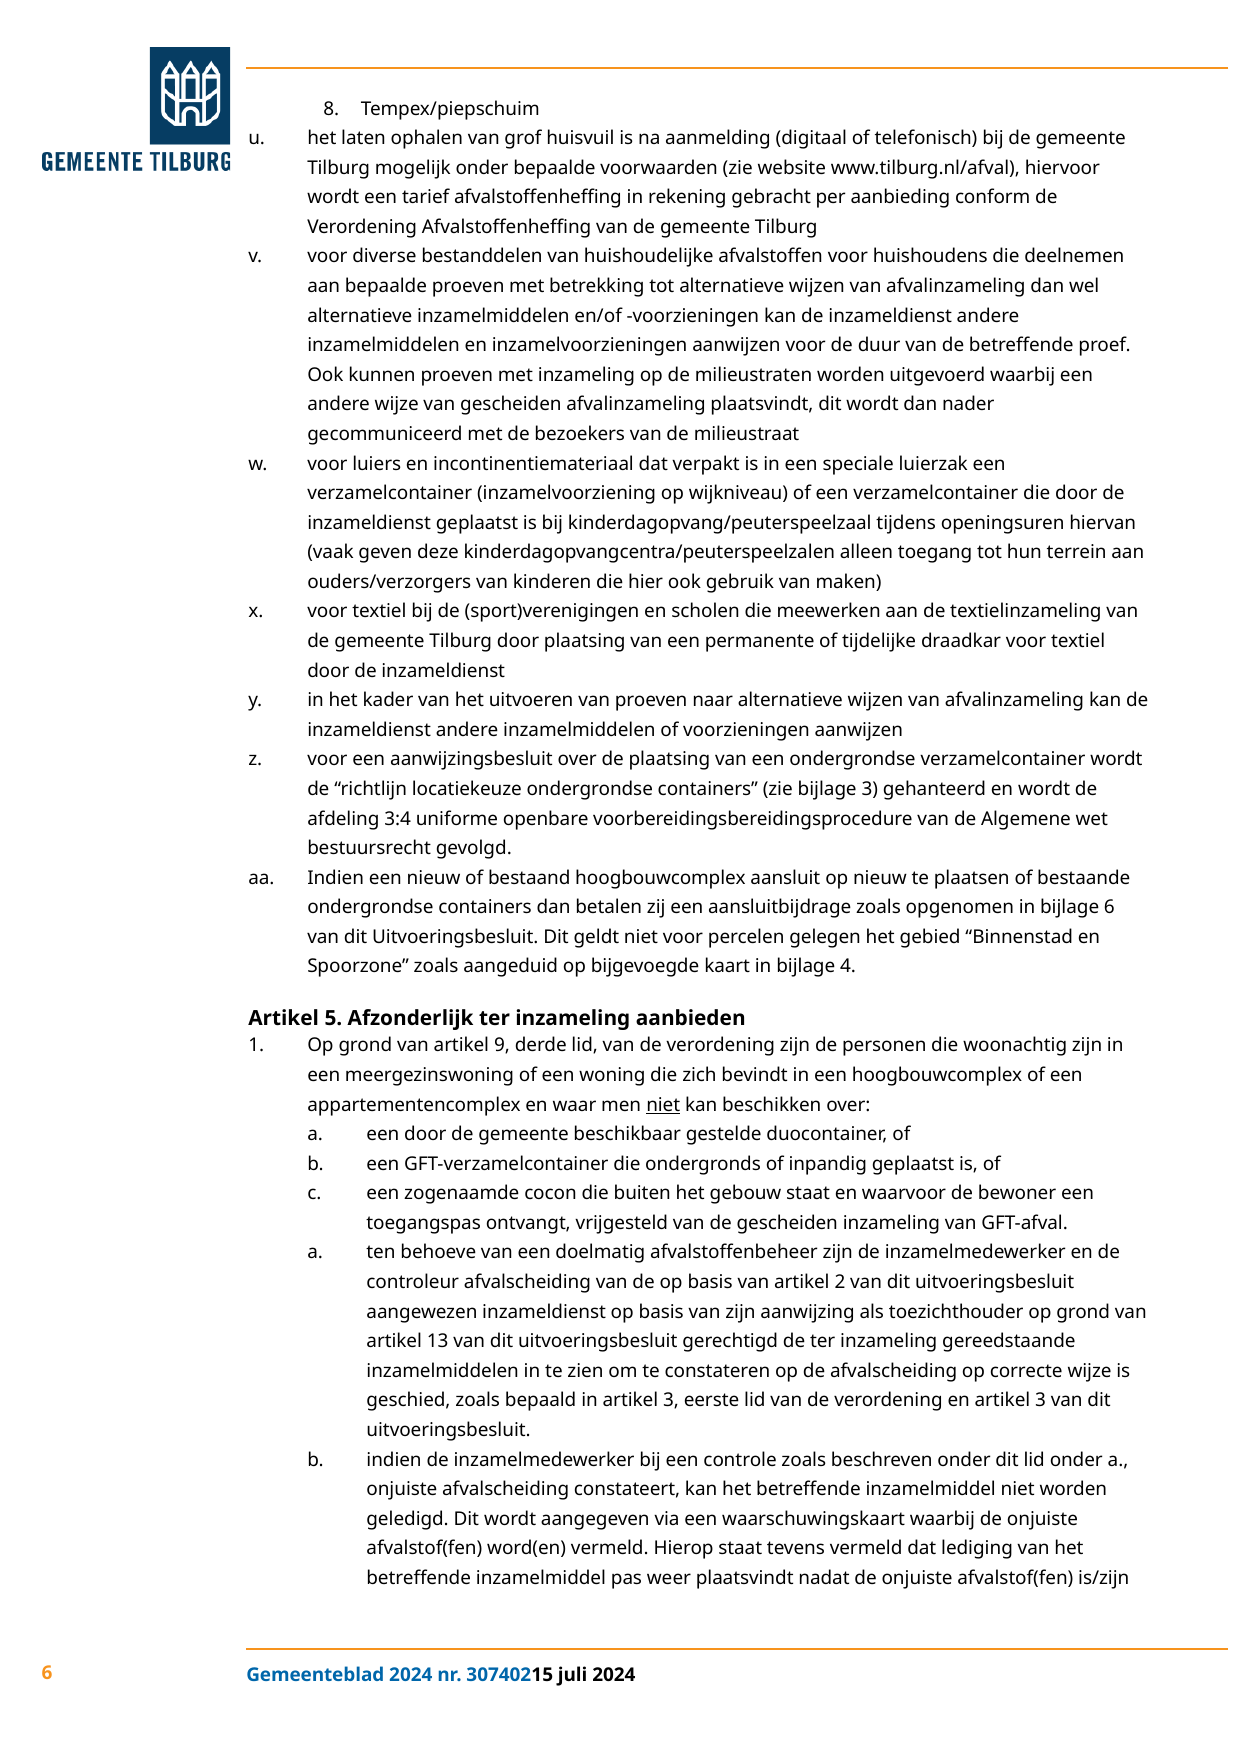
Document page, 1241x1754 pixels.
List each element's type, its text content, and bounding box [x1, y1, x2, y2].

list indien de inzamelmedewerker bij een controle zoals beschreven onder dit lid onder a., onjuiste afvalscheiding constateert, kan het betreffende inzamelmiddel niet worden geledigd. Dit wordt aangegeven via een waarschuwingskaart waarbij de onjuiste afvalstof(fen) word(en) vermeld. Hierop staat tevens vermeld dat lediging van het betreffende inzamelmiddel pas weer plaatsvindt nadat de onjuiste afvalstof(fen) is/zijn [307, 1446, 1152, 1590]
list Indien een nieuw of bestaand hoogbouwcomplex aansluit op nieuw te plaatsen of bestaande ondergrondse containers dan betalen zij een aansluitbijdrage zoals opgenomen in bijlage 6 van dit Uitvoeringsbesluit. Dit geldt niet voor percelen gelegen het gebied “Binnenstad en Spoorzone” zoals aangeduid op bijgevoegde kaart in bijlage 4. [248, 864, 1152, 978]
list voor een aanwijzingsbesluit over de plaatsing van een ondergrondse verzamelcontainer wordt de “richtlijn locatiekeuze ondergrondse containers” (zie bijlage 3) gehanteerd en wordt de afdeling 3:4 uniforme openbare voorbereidingsbereidingsprocedure van de Algemene wet bestuursrecht gevolgd. [248, 746, 1152, 860]
text Artikel 5. Afzonderlijk ter inzameling aanbieden [248, 1003, 1152, 1032]
list in het kader van het uitvoeren van proeven naar alternatieve wijzen van afvalinzameling kan de inzameldienst andere inzamelmiddelen of voorzieningen aanwijzen [248, 686, 1152, 742]
list voor textiel bij de (sport)verenigingen en scholen die meewerken aan de textielinzameling van de gemeente Tilburg door plaatsing van een permanente of tijdelijke draadkar voor textiel door de inzameldienst [248, 598, 1152, 683]
picture [41, 47, 231, 172]
list Op grond van artikel 9, derde lid, van de verordening zijn de personen die woonachtig zijn in een meergezinswoning of een woning die zich bevindt in een hoogbouwcomplex of een appartementencomplex en waar men niet kan beschikken over: [248, 1032, 1152, 1116]
list een door de gemeente beschikbaar gestelde duocontainer, of [307, 1120, 1152, 1146]
list het laten ophalen van grof huisvuil is na aanmelding (digitaal of telefonisch) bij de gemeente Tilburg mogelijk onder bepaalde voorwaarden (zie website www.tilburg.nl/afval), hiervoor wordt een tarief afvalstoffenheffing in rekening gebracht per aanbieding conform de Verordening Afvalstoffenheffing van de gemeente Tilburg [248, 124, 1152, 239]
list voor diverse bestanddelen van huishoudelijke afvalstoffen voor huishoudens die deelnemen aan bepaalde proeven met betrekking tot alternatieve wijzen van afvalinzameling dan wel alternatieve inzamelmiddelen en/of -voorzieningen kan de inzameldienst andere inzamelmiddelen en inzamelvoorzieningen aanwijzen voor de duur van de betreffende proef. Ook kunnen proeven met inzameling op de milieustraten worden uitgevoerd waarbij een andere wijze van gescheiden afvalinzameling plaatsvindt, dit wordt dan nader gecommuniceerd met de bezoekers van de milieustraat [248, 243, 1152, 446]
list een GFT-verzamelcontainer die ondergronds of inpandig geplaatst is, of [307, 1150, 1152, 1176]
list Tempex/piepschuim [323, 95, 1152, 121]
list een zogenaamde cocon die buiten het gebouw staat en waarvoor de bewoner een toegangspas ontvangt, vrijgesteld van de gescheiden inzameling van GFT-afval. [307, 1179, 1152, 1235]
list ten behoeve van een doelmatig afvalstoffenbeheer zijn de inzamelmedewerker en de controleur afvalscheiding van de op basis van artikel 2 van dit uitvoeringsbesluit aangewezen inzameldienst op basis van zijn aanwijzing als toezichthouder op grond van artikel 13 van dit uitvoeringsbesluit gerechtigd de ter inzameling gereedstaande inzamelmiddelen in te zien om te constateren op de afvalscheiding op correcte wijze is geschied, zoals bepaald in artikel 3, eerste lid van de verordening en artikel 3 van dit uitvoeringsbesluit. [307, 1239, 1152, 1442]
list voor luiers en incontinentiemateriaal dat verpakt is in een speciale luierzak een verzamelcontainer (inzamelvoorziening op wijkniveau) of een verzamelcontainer die door de inzameldienst geplaatst is bij kinderdagopvang/peuterspeelzaal tijdens openingsuren hiervan (vaak geven deze kinderdagopvangcentra/peuterspeelzalen alleen toegang tot hun terrein aan ouders/verzorgers van kinderen die hier ook gebruik van maken) [248, 450, 1152, 594]
